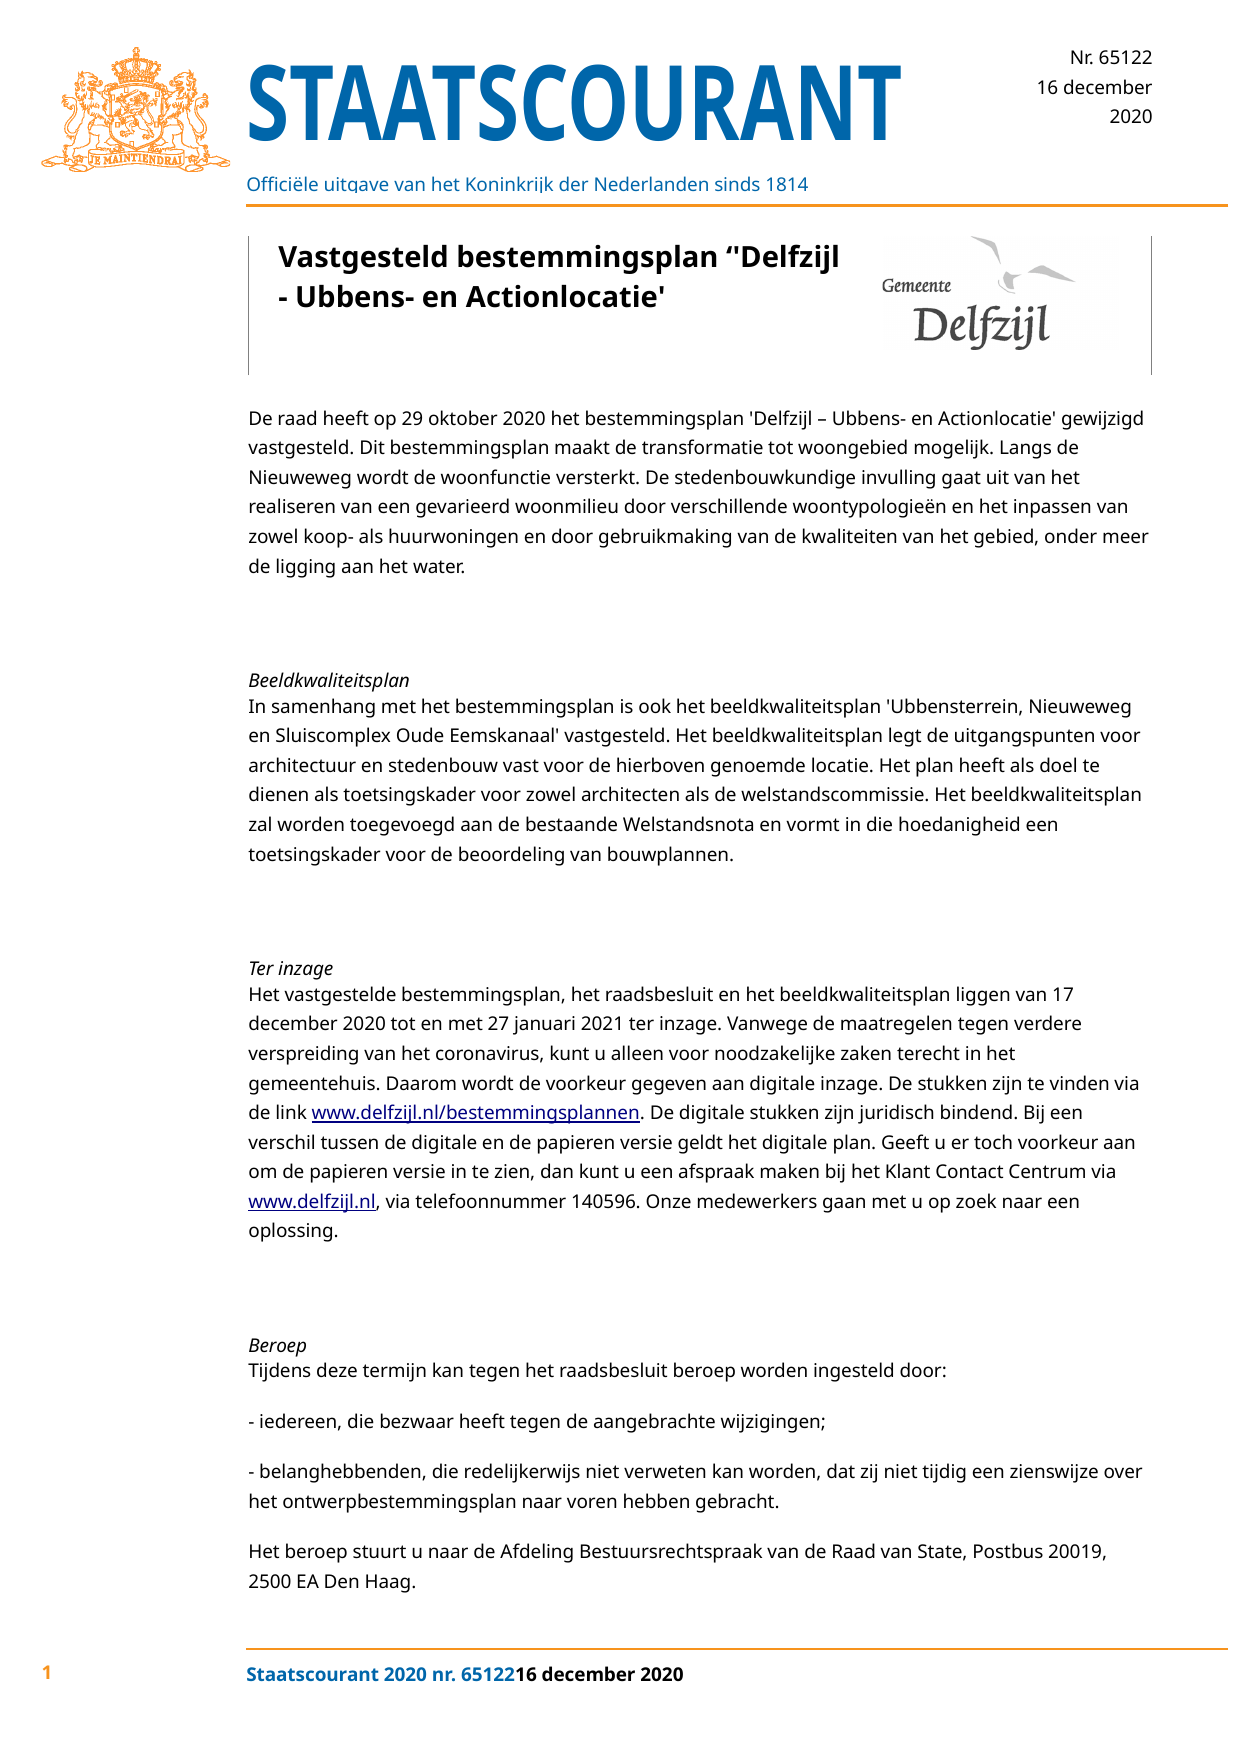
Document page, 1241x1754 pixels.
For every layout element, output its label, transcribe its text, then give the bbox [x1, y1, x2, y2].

text - iedereen, die bezwaar heeft tegen de aangebrachte wijzigingen; [248, 1408, 1152, 1434]
text Het beroep stuurt u naar de Afdeling Bestuursrechtspraak van de Raad van State, Postbus 20019, 2500 EA Den Haag. [248, 1538, 1152, 1594]
text Ter inzage [248, 955, 1152, 981]
table_header Vastgesteld bestemmingsplan ‘'Delfzijl - Ubbens- en Actionlocatie' [249, 236, 850, 375]
text Beeldkwaliteitsplan [248, 667, 1152, 693]
text De raad heeft op 29 oktober 2020 het bestemmingsplan 'Delfzijl – Ubbens- en Actionlocatie' gewijzigd vastgesteld. Dit bestemmingsplan maakt de transformatie tot woongebied mogelijk. Langs de Nieuweweg wordt de woonfunctie versterkt. De stedenbouwkundige invulling gaat uit van het realiseren van een gevarieerd woonmilieu door verschillende woontypologieën en het inpassen van zowel koop- als huurwoningen en door gebruikmaking van de kwaliteiten van het gebied, onder meer de ligging aan het water. [248, 405, 1152, 578]
text Het vastgestelde bestemmingsplan, het raadsbesluit en het beeldkwaliteitsplan liggen van 17 december 2020 tot en met 27 januari 2021 ter inzage. Vanwege de maatregelen tegen verdere verspreiding van het coronavirus, kunt u alleen voor noodzakelijke zaken terecht in het gemeentehuis. Daarom wordt de voorkeur gegeven aan digitale inzage. De stukken zijn te vinden via de link www.delfzijl.nl/bestemmingsplannen. De digitale stukken zijn juridisch bindend. Bij een verschil tussen de digitale en de papieren versie geldt het digitale plan. Geeft u er toch voorkeur aan om de papieren versie in te zien, dan kunt u een afspraak maken bij het Klant Contact Centrum via www.delfzijl.nl, via telefoonnummer 140596. Onze medewerkers gaan met u op zoek naar een oplossing. [248, 981, 1152, 1243]
text In samenhang met het bestemmingsplan is ook het beeldkwaliteitsplan 'Ubbensterrein, Nieuweweg en Sluiscomplex Oude Eemskanaal' vastgesteld. Het beeldkwaliteitsplan legt de uitgangspunten voor architectuur en stedenbouw vast voor de hierboven genoemde locatie. Het plan heeft als doel te dienen als toetsingskader voor zowel architecten als de welstandscommissie. Het beeldkwaliteitsplan zal worden toegevoegd aan de bestaande Welstandsnota en vormt in die hoedanigheid een toetsingskader voor de beoordeling van bouwplannen. [248, 693, 1152, 867]
picture [41, 47, 231, 172]
text Tijdens deze termijn kan tegen het raadsbesluit beroep worden ingesteld door: [248, 1358, 1152, 1383]
text - belanghebbenden, die redelijkerwijs niet verweten kan worden, dat zij niet tijdig een zienswijze over het ontwerpbestemmingsplan naar voren hebben gebracht. [248, 1458, 1152, 1514]
picture [882, 236, 1119, 350]
table_header [850, 236, 1151, 375]
text Beroep [248, 1332, 1152, 1358]
